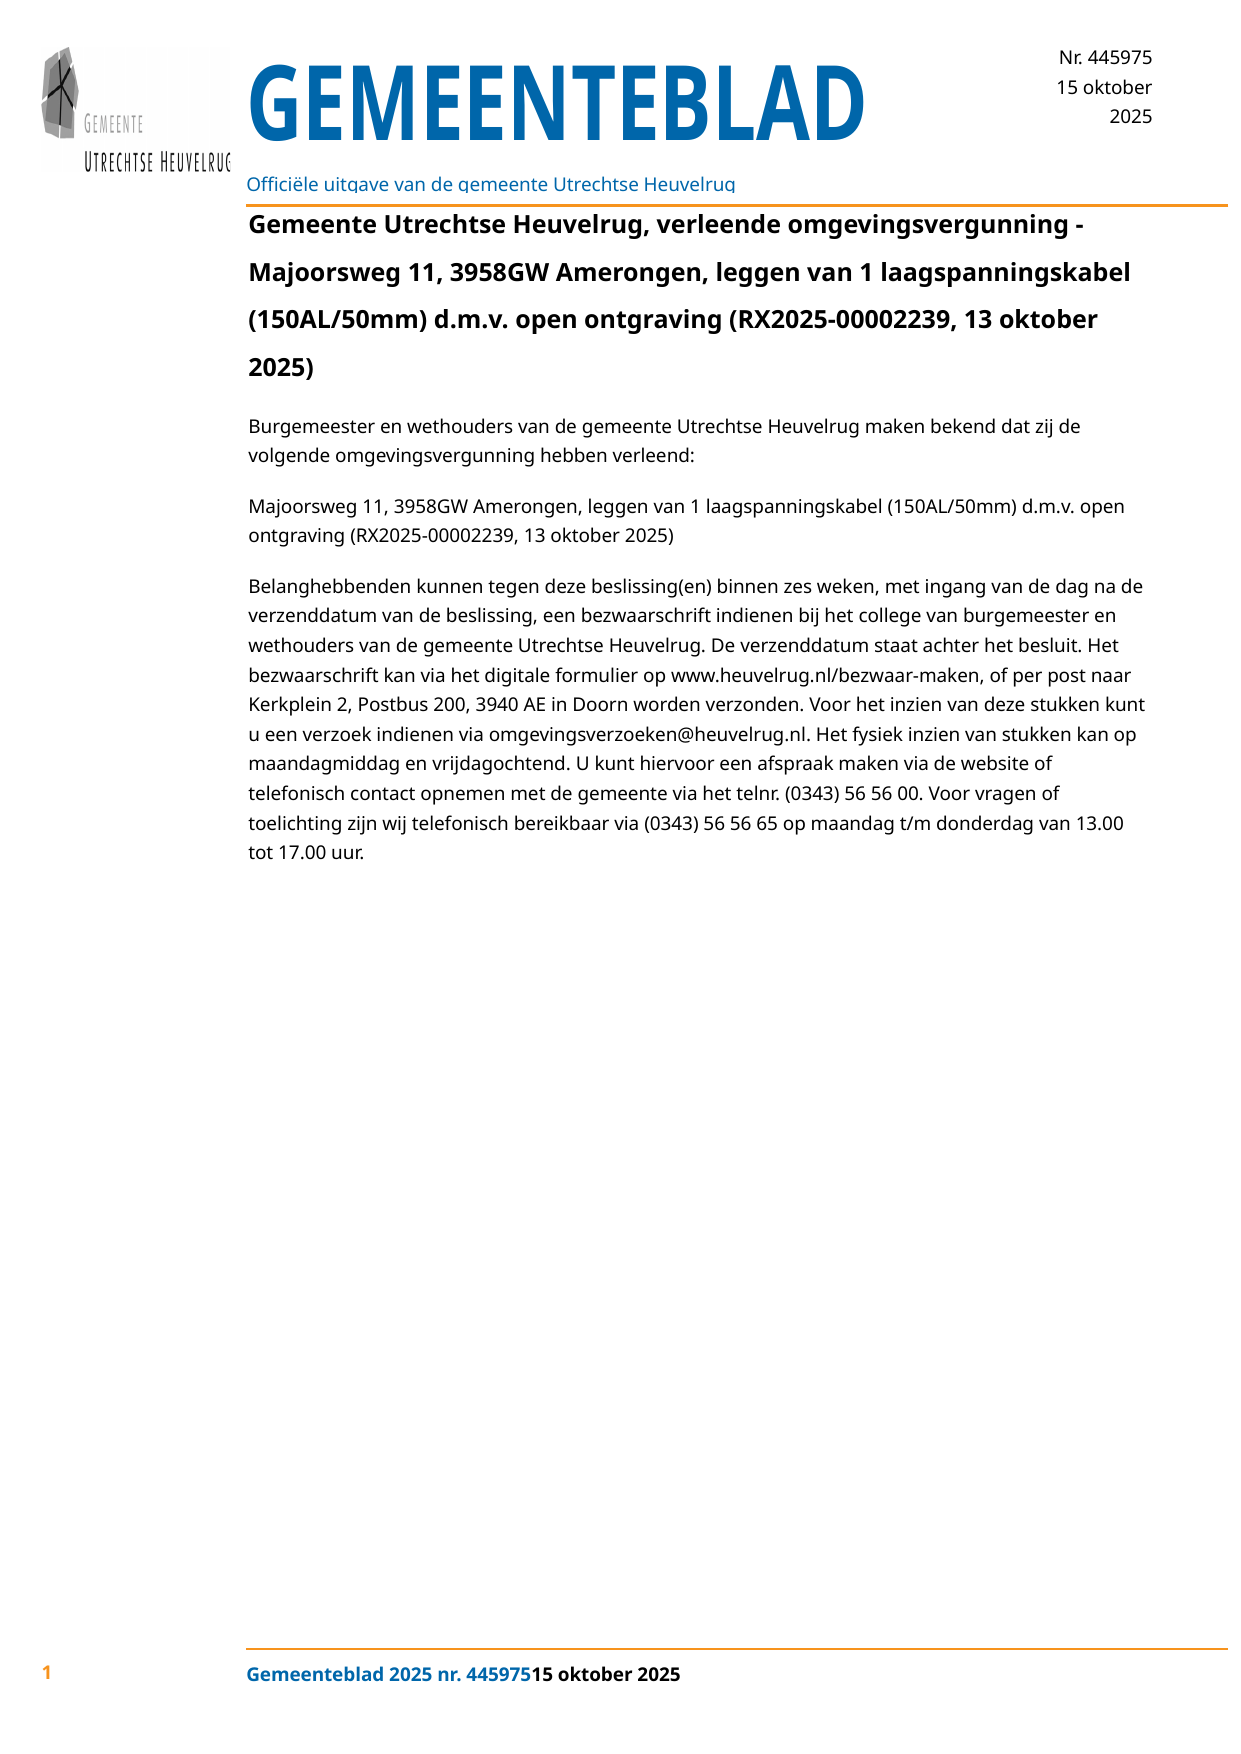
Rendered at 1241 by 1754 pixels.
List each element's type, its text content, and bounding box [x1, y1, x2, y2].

text Belanghebbenden kunnen tegen deze beslissing(en) binnen zes weken, met ingang van de dag na de verzenddatum van de beslissing, een bezwaarschrift indienen bij het college van burgemeester en wethouders van de gemeente Utrechtse Heuvelrug. De verzenddatum staat achter het besluit. Het bezwaarschrift kan via het digitale formulier op www.heuvelrug.nl/bezwaar-maken, of per post naar Kerkplein 2, Postbus 200, 3940 AE in Doorn worden verzonden. Voor het inzien van deze stukken kunt u een verzoek indienen via omgevingsverzoeken@heuvelrug.nl. Het fysiek inzien van stukken kan op maandagmiddag en vrijdagochtend. U kunt hiervoor een afspraak maken via de website of telefonisch contact opnemen met de gemeente via het telnr. (0343) 56 56 00. Voor vragen of toelichting zijn wij telefonisch bereikbaar via (0343) 56 56 65 op maandag t/m donderdag van 13.00 tot 17.00 uur. [248, 573, 1152, 865]
text Burgemeester en wethouders van de gemeente Utrechtse Heuvelrug maken bekend dat zij de volgende omgevingsvergunning hebben verleend: [248, 413, 1152, 468]
text Gemeente Utrechtse Heuvelrug, verleende omgevingsvergunning - Majoorsweg 11, 3958GW Amerongen, leggen van 1 laagspanningskabel (150AL/50mm) d.m.v. open ontgraving (RX2025-00002239, 13 oktober 2025) [248, 207, 1152, 384]
picture [41, 47, 231, 172]
text Majoorsweg 11, 3958GW Amerongen, leggen van 1 laagspanningskabel (150AL/50mm) d.m.v. open ontgraving (RX2025-00002239, 13 oktober 2025) [248, 493, 1152, 548]
